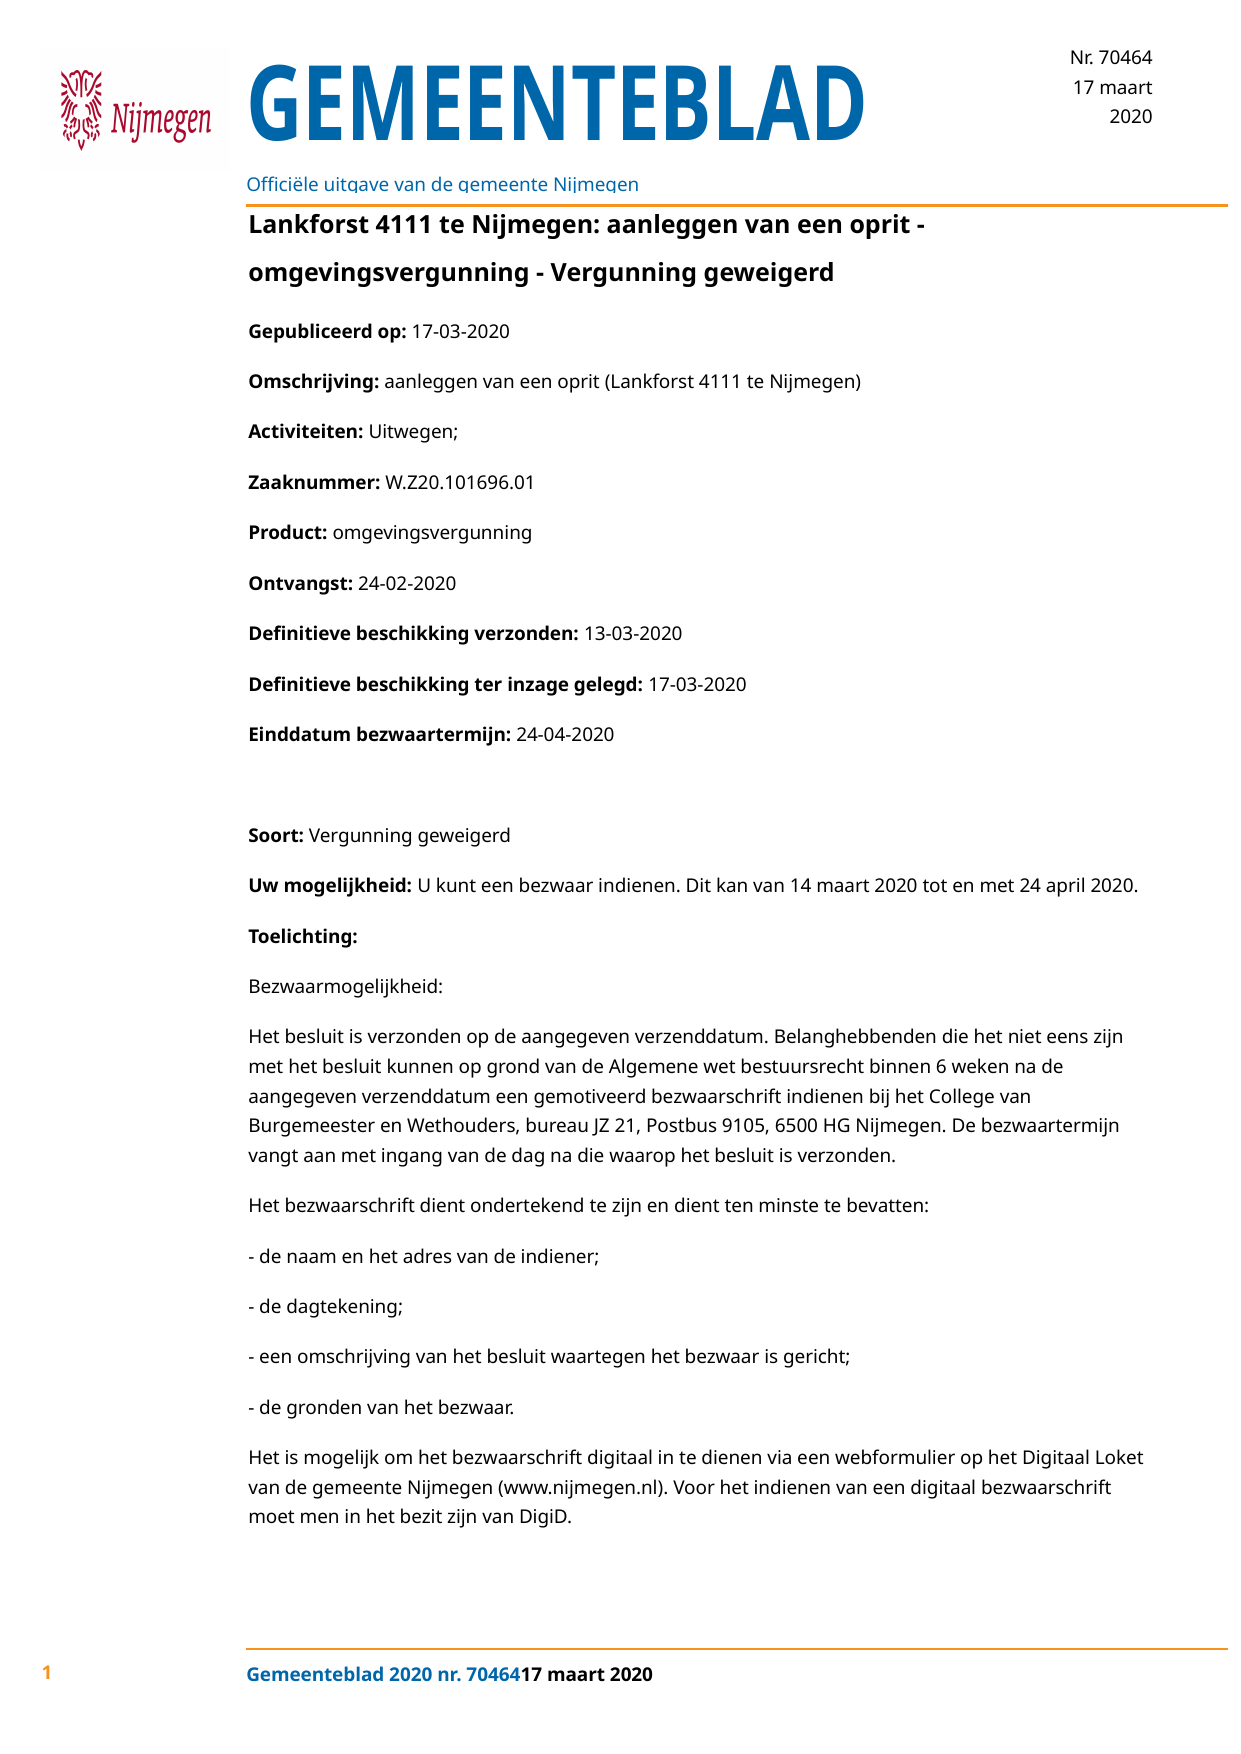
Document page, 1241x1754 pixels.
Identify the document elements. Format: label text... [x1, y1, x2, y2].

picture [41, 47, 231, 172]
text - een omschrijving van het besluit waartegen het bezwaar is gericht; [248, 1344, 1152, 1369]
text Het besluit is verzonden op de aangegeven verzenddatum. Belanghebbenden die het niet eens zijn met het besluit kunnen op grond van de Algemene wet bestuursrecht binnen 6 weken na de aangegeven verzenddatum een gemotiveerd bezwaarschrift indienen bij het College van Burgemeester en Wethouders, bureau JZ 21, Postbus 9105, 6500 HG Nijmegen. De bezwaartermijn vangt aan met ingang van de dag na die waarop het besluit is verzonden. [248, 1024, 1152, 1168]
text - de naam en het adres van de indiener; [248, 1243, 1152, 1269]
text Einddatum bezwaartermijn: 24-04-2020 [248, 721, 1152, 747]
text Definitieve beschikking verzonden: 13-03-2020 [248, 620, 1152, 646]
text Definitieve beschikking ter inzage gelegd: 17-03-2020 [248, 671, 1152, 697]
text Ontvangst: 24-02-2020 [248, 570, 1152, 596]
text Activiteiten: Uitwegen; [248, 419, 1152, 444]
text Bezwaarmogelijkheid: [248, 973, 1152, 999]
text Omschrijving: aanleggen van een oprit (Lankforst 4111 te Nijmegen) [248, 368, 1152, 394]
text Het bezwaarschrift dient ondertekend te zijn en dient ten minste te bevatten: [248, 1192, 1152, 1218]
text Toelichting: [248, 923, 1152, 949]
text Gepubliceerd op: 17-03-2020 [248, 318, 1152, 344]
text Het is mogelijk om het bezwaarschrift digitaal in te dienen via een webformulier op het Digitaal Loket van de gemeente Nijmegen (www.nijmegen.nl). Voor het indienen van een digitaal bezwaarschrift moet men in het bezit zijn van DigiD. [248, 1444, 1152, 1529]
text - de dagtekening; [248, 1293, 1152, 1319]
text - de gronden van het bezwaar. [248, 1394, 1152, 1420]
text Product: omgevingsvergunning [248, 519, 1152, 545]
text Soort: Vergunning geweigerd [248, 822, 1152, 848]
text Lankforst 4111 te Nijmegen: aanleggen van een oprit - omgevingsvergunning - Vergunning geweigerd [248, 207, 1152, 288]
text Zaaknummer: W.Z20.101696.01 [248, 469, 1152, 495]
text Uw mogelijkheid: U kunt een bezwaar indienen. Dit kan van 14 maart 2020 tot en met 24 april 2020. [248, 872, 1152, 898]
